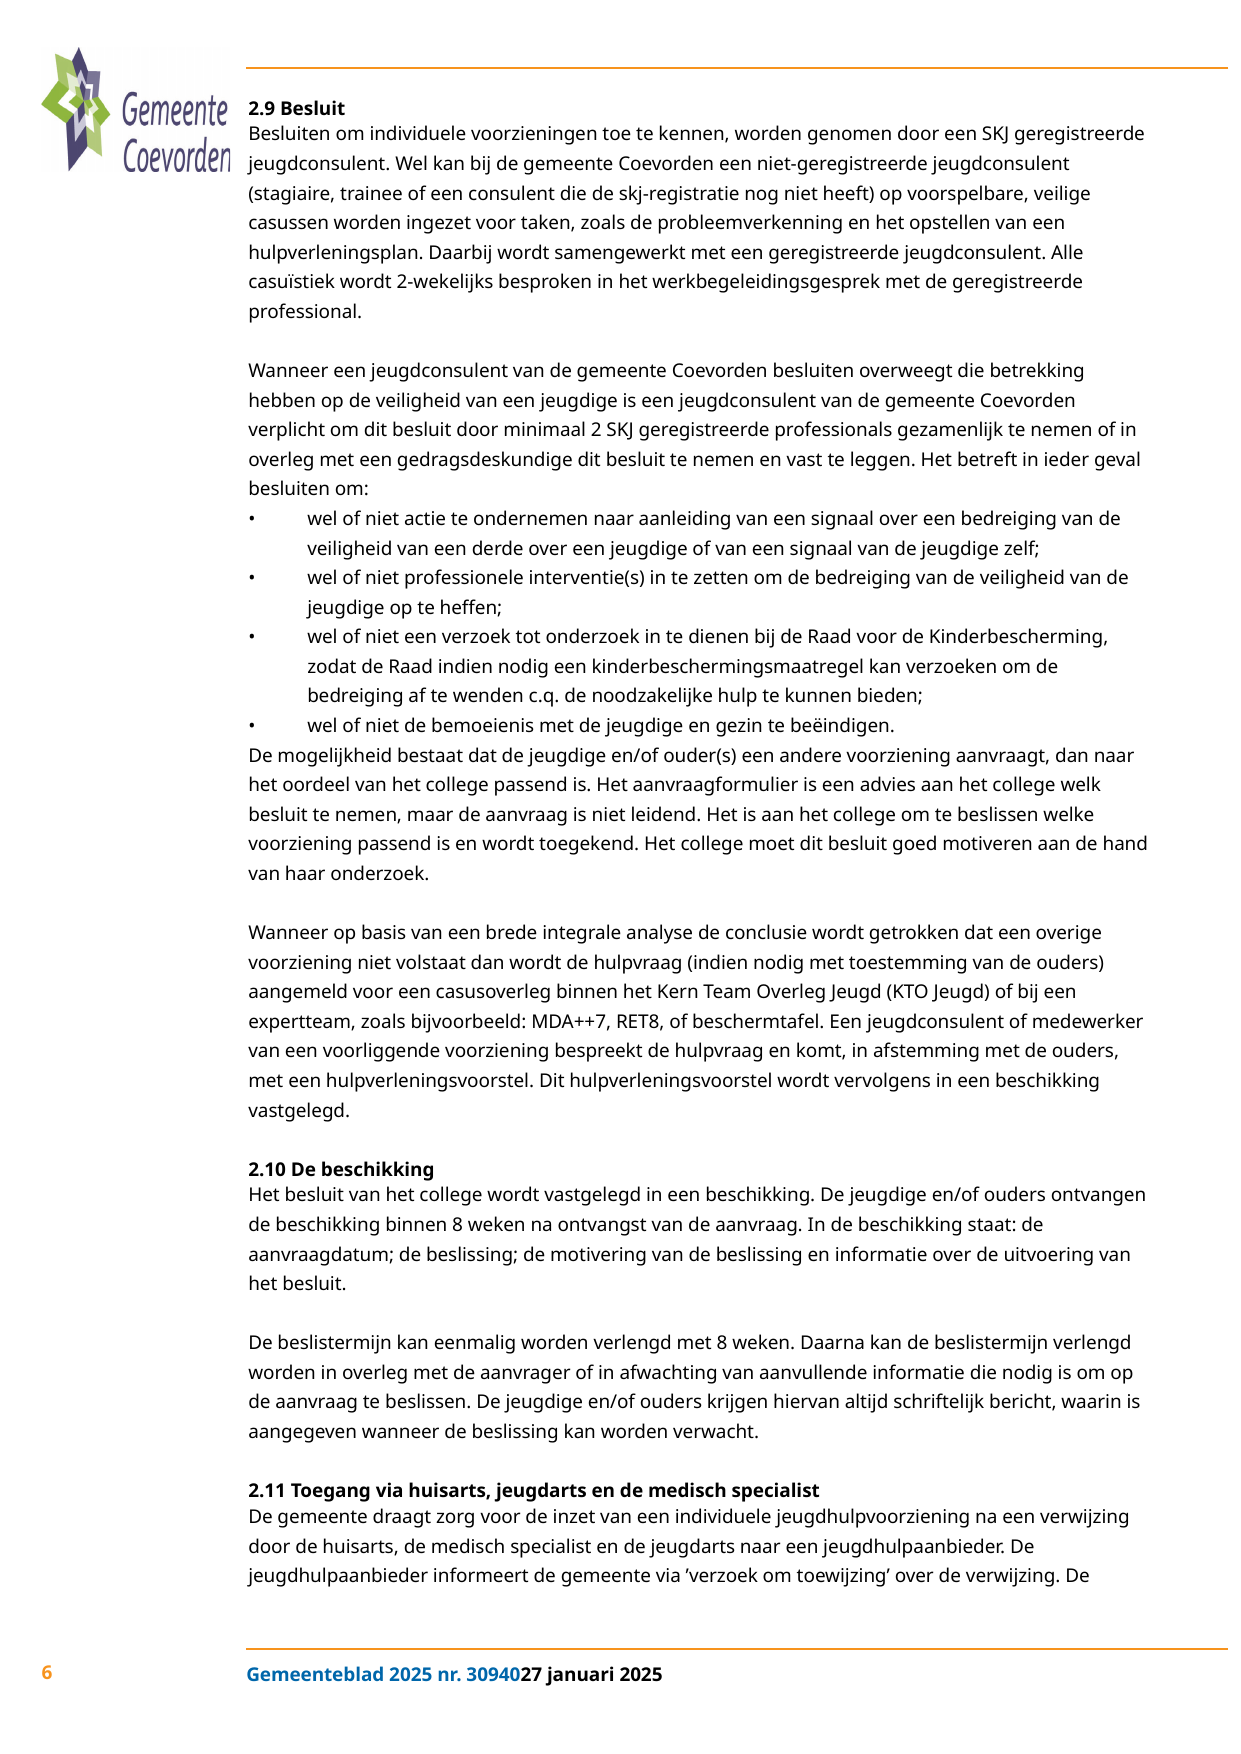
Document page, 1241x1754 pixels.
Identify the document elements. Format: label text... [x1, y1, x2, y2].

text 2.10 De beschikking [248, 1156, 1152, 1182]
list wel of niet een verzoek tot onderzoek in te dienen bij de Raad voor de Kinderbescherming, zodat de Raad indien nodig een kinderbeschermingsmaatregel kan verzoeken om de bedreiging af te wenden c.q. de noodzakelijke hulp te kunnen bieden; [248, 623, 1152, 708]
text Het besluit van het college wordt vastgelegd in een beschikking. De jeugdige en/of ouders ontvangen de beschikking binnen 8 weken na ontvangst van de aanvraag. In de beschikking staat: de aanvraagdatum; de beslissing; de motivering van de beslissing en informatie over de uitvoering van het besluit. [248, 1182, 1152, 1296]
text 2.9 Besluit [248, 95, 1152, 121]
list wel of niet professionele interventie(s) in te zetten om de bedreiging van de veiligheid van de jeugdige op te heffen; [248, 564, 1152, 619]
text Besluiten om individuele voorzieningen toe te kennen, worden genomen door een SKJ geregistreerde jeugdconsulent. Wel kan bij de gemeente Coevorden een niet-geregistreerde jeugdconsulent (stagiaire, trainee of een consulent die de skj-registratie nog niet heeft) op voorspelbare, veilige casussen worden ingezet voor taken, zoals de probleemverkenning en het opstellen van een hulpverleningsplan. Daarbij wordt samengewerkt met een geregistreerde jeugdconsulent. Alle casuïstiek wordt 2-wekelijks besproken in het werkbegeleidingsgesprek met de geregistreerde professional. [248, 121, 1152, 324]
text 2.11 Toegang via huisarts, jeugdarts en de medisch specialist [248, 1477, 1152, 1503]
text Wanneer op basis van een brede integrale analyse de conclusie wordt getrokken dat een overige voorziening niet volstaat dan wordt de hulpvraag (indien nodig met toestemming van de ouders) aangemeld voor een casusoverleg binnen het Kern Team Overleg Jeugd (KTO Jeugd) of bij een expertteam, zoals bijvoorbeeld: MDA++7, RET8, of beschermtafel. Een jeugdconsulent of medewerker van een voorliggende voorziening bespreekt de hulpvraag en komt, in afstemming met de ouders, met een hulpverleningsvoorstel. Dit hulpverleningsvoorstel wordt vervolgens in een beschikking vastgelegd. [248, 919, 1152, 1122]
list wel of niet actie te ondernemen naar aanleiding van een signaal over een bedreiging van de veiligheid van een derde over een jeugdige of van een signaal van de jeugdige zelf; [248, 505, 1152, 560]
text De beslistermijn kan eenmalig worden verlengd met 8 weken. Daarna kan de beslistermijn verlengd worden in overleg met de aanvrager of in afwachting van aanvullende informatie die nodig is om op de aanvraag te beslissen. De jeugdige en/of ouders krijgen hiervan altijd schriftelijk bericht, waarin is aangegeven wanneer de beslissing kan worden verwacht. [248, 1329, 1152, 1444]
text Wanneer een jeugdconsulent van de gemeente Coevorden besluiten overweegt die betrekking hebben op de veiligheid van een jeugdige is een jeugdconsulent van de gemeente Coevorden verplicht om dit besluit door minimaal 2 SKJ geregistreerde professionals gezamenlijk te nemen of in overleg met een gedragsdeskundige dit besluit te nemen en vast te leggen. Het betreft in ieder geval besluiten om: [248, 357, 1152, 501]
text De gemeente draagt zorg voor de inzet van een individuele jeugdhulpvoorziening na een verwijzing door de huisarts, de medisch specialist en de jeugdarts naar een jeugdhulpaanbieder. De jeugdhulpaanbieder informeert de gemeente via ’verzoek om toewijzing’ over de verwijzing. De [248, 1503, 1152, 1588]
text De mogelijkheid bestaat dat de jeugdige en/of ouder(s) een andere voorziening aanvraagt, dan naar het oordeel van het college passend is. Het aanvraagformulier is een advies aan het college welk besluit te nemen, maar de aanvraag is niet leidend. Het is aan het college om te beslissen welke voorziening passend is en wordt toegekend. Het college moet dit besluit goed motiveren aan de hand van haar onderzoek. [248, 742, 1152, 886]
list wel of niet de bemoeienis met de jeugdige en gezin te beëindigen. [248, 712, 1152, 738]
picture [41, 47, 231, 172]
